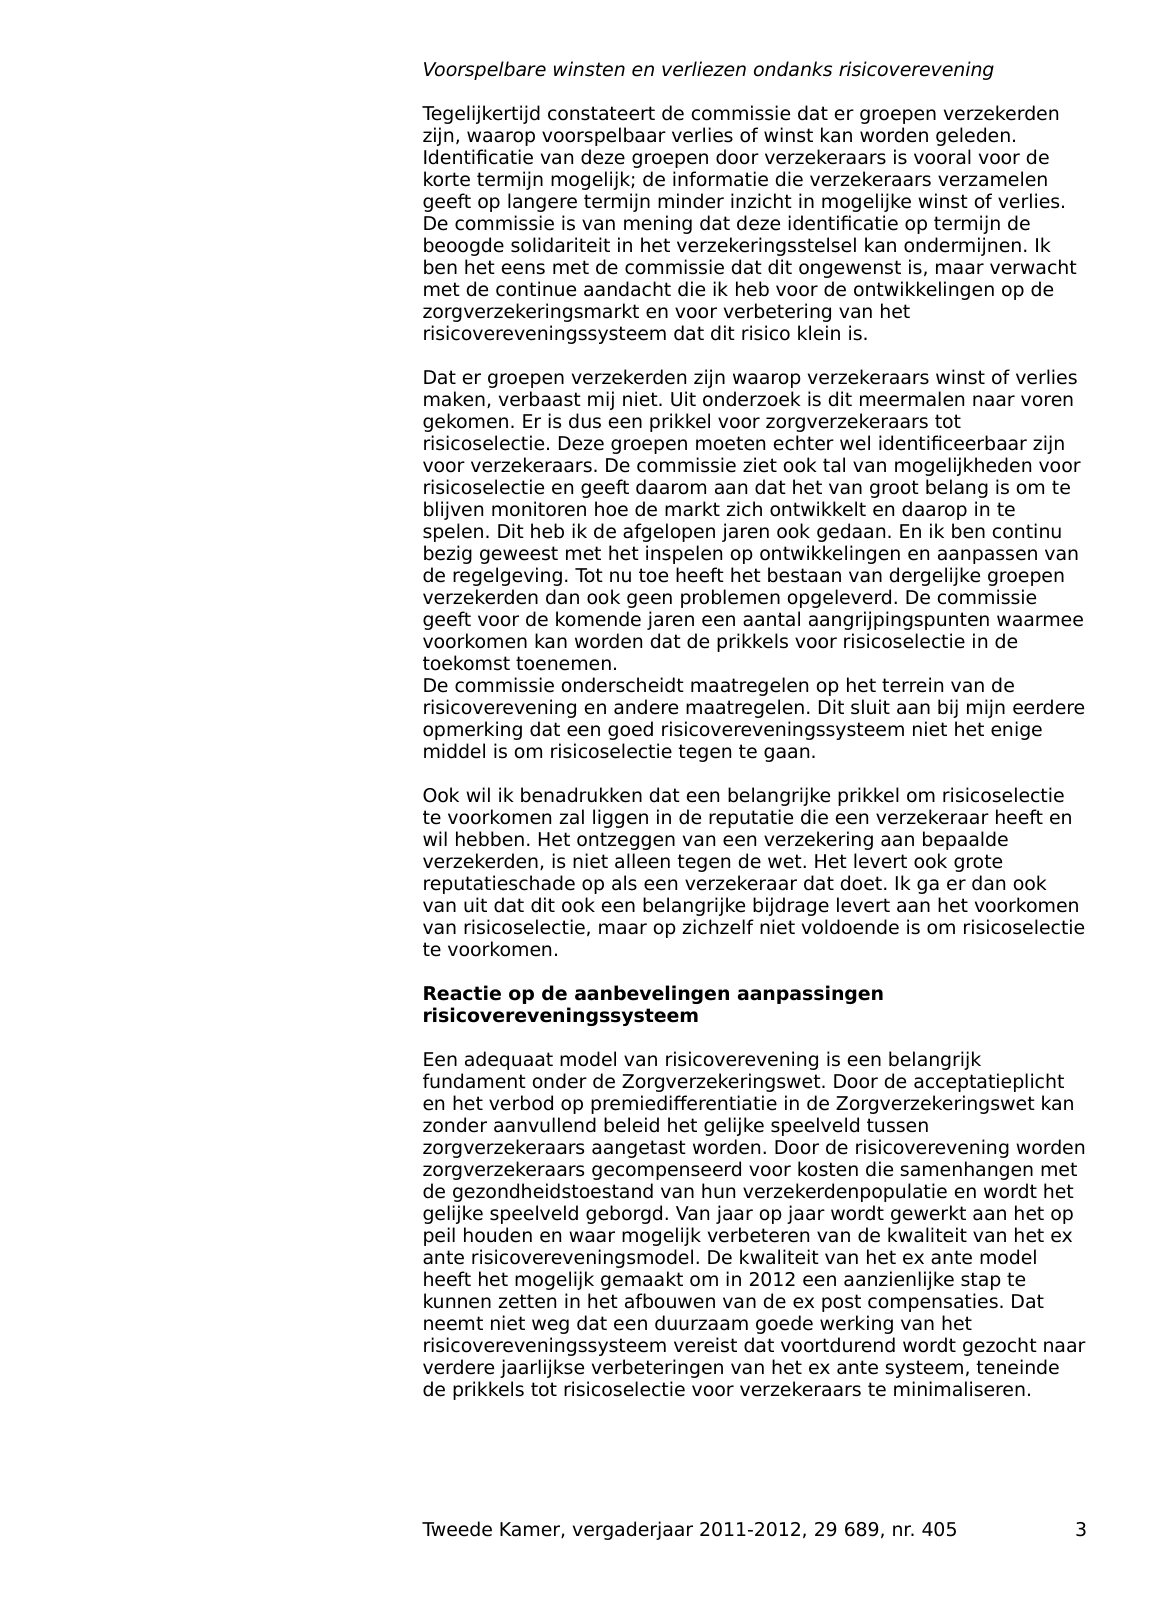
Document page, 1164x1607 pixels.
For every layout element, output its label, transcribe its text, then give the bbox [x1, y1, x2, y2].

text Een adequaat model van risicoverevening is een belangrijk fundament onder de Zorgverzekeringswet. Door de acceptatieplicht en het verbod op premiedifferentiatie in de Zorgverzekeringswet kan zonder aanvullend beleid het gelijke speelveld tussen zorgverzekeraars aangetast worden. Door de risicoverevening worden zorgverzekeraars gecompenseerd voor kosten die samenhangen met de gezondheidstoestand van hun verzekerdenpopulatie en wordt het gelijke speelveld geborgd. Van jaar op jaar wordt gewerkt aan het op peil houden en waar mogelijk verbeteren van de kwaliteit van het ex ante risicovereveningsmodel. De kwaliteit van het ex ante model heeft het mogelijk gemaakt om in 2012 een aanzienlijke stap te kunnen zetten in het afbouwen van de ex post compensaties. Dat neemt niet weg dat een duurzaam goede werking van het risicovereveningssysteem vereist dat voortdurend wordt gezocht naar verdere jaarlijkse verbeteringen van het ex ante systeem, teneinde de prikkels tot risicoselectie voor verzekeraars te minimaliseren. [422, 1049, 1087, 1401]
text Ook wil ik benadrukken dat een belangrijke prikkel om risicoselectie te voorkomen zal liggen in de reputatie die een verzekeraar heeft en wil hebben. Het ontzeggen van een verzekering aan bepaalde verzekerden, is niet alleen tegen de wet. Het levert ook grote reputatieschade op als een verzekeraar dat doet. Ik ga er dan ook van uit dat dit ook een belangrijke bijdrage levert aan het voorkomen van risicoselectie, maar op zichzelf niet voldoende is om risicoselectie te voorkomen. [422, 785, 1087, 961]
text Tegelijkertijd constateert de commissie dat er groepen verzekerden zijn, waarop voorspelbaar verlies of winst kan worden geleden. Identificatie van deze groepen door verzekeraars is vooral voor de korte termijn mogelijk; de informatie die verzekeraars verzamelen geeft op langere termijn minder inzicht in mogelijke winst of verlies. De commissie is van mening dat deze identificatie op termijn de beoogde solidariteit in het verzekeringsstelsel kan ondermijnen. Ik ben het eens met de commissie dat dit ongewenst is, maar verwacht met de continue aandacht die ik heb voor de ontwikkelingen op de zorgverzekeringsmarkt en voor verbetering van het risicovereveningssysteem dat dit risico klein is. [422, 103, 1087, 345]
subtitle Voorspelbare winsten en verliezen ondanks risicoverevening [422, 59, 1087, 81]
text Dat er groepen verzekerden zijn waarop verzekeraars winst of verlies maken, verbaast mij niet. Uit onderzoek is dit meermalen naar voren gekomen. Er is dus een prikkel voor zorgverzekeraars tot risicoselectie. Deze groepen moeten echter wel identificeerbaar zijn voor verzekeraars. De commissie ziet ook tal van mogelijkheden voor risicoselectie en geeft daarom aan dat het van groot belang is om te blijven monitoren hoe de markt zich ontwikkelt en daarop in te spelen. Dit heb ik de afgelopen jaren ook gedaan. En ik ben continu bezig geweest met het inspelen op ontwikkelingen en aanpassen van de regelgeving. Tot nu toe heeft het bestaan van dergelijke groepen verzekerden dan ook geen problemen opgeleverd. De commissie geeft voor de komende jaren een aantal aangrijpingspunten waarmee voorkomen kan worden dat de prikkels voor risicoselectie in de toekomst toenemen. [422, 367, 1087, 675]
text De commissie onderscheidt maatregelen op het terrein van de risicoverevening en andere maatregelen. Dit sluit aan bij mijn eerdere opmerking dat een goed risicovereveningssysteem niet het enige middel is om risicoselectie tegen te gaan. [422, 675, 1087, 763]
subtitle Reactie op de aanbevelingen aanpassingen risicovereveningssysteem [422, 983, 1087, 1027]
